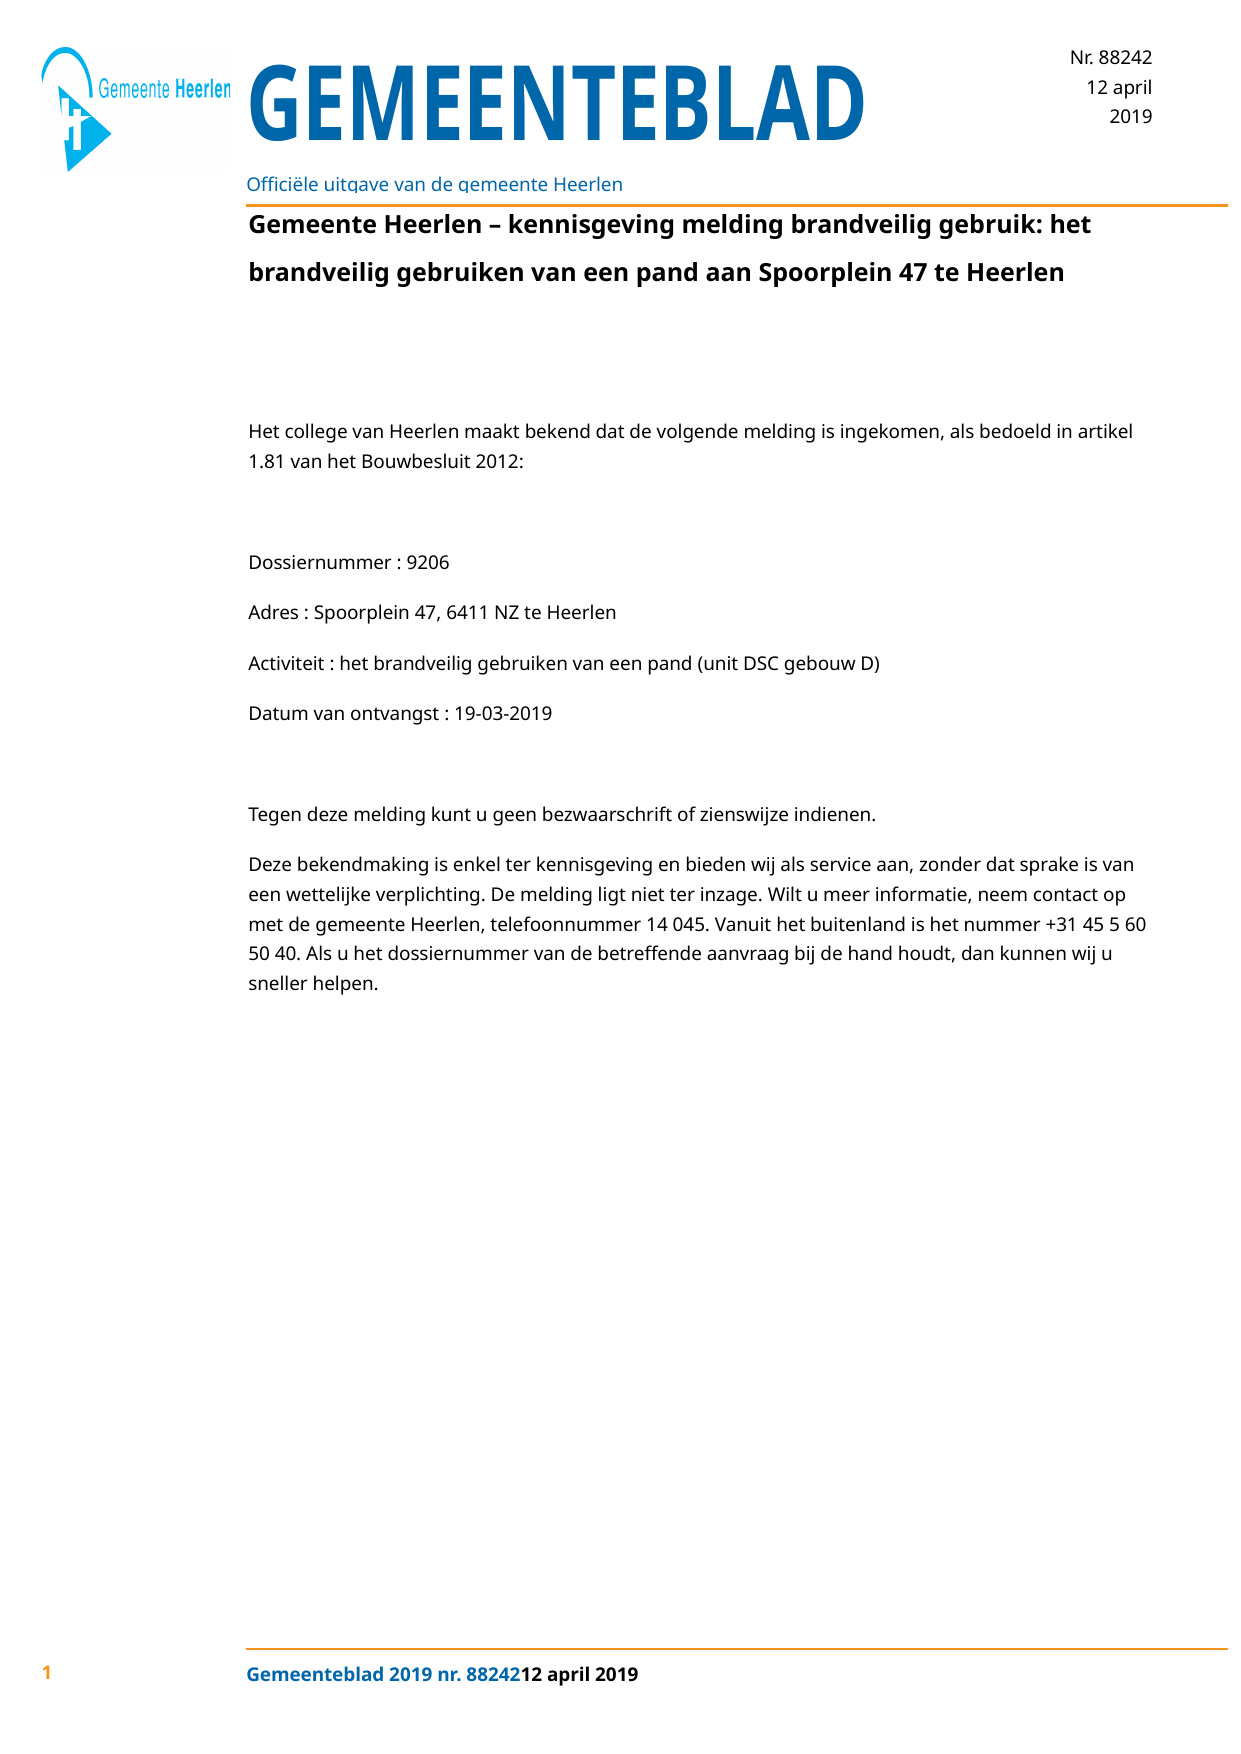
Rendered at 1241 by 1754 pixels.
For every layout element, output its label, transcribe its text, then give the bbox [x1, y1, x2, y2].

text Het college van Heerlen maakt bekend dat de volgende melding is ingekomen, als bedoeld in artikel 1.81 van het Bouwbesluit 2012: [248, 419, 1152, 474]
text Activiteit : het brandveilig gebruiken van een pand (unit DSC gebouw D) [248, 650, 1152, 676]
text Dossiernummer : 9206 [248, 549, 1152, 575]
text Adres : Spoorplein 47, 6411 NZ te Heerlen [248, 599, 1152, 625]
picture [41, 47, 58, 70]
picture [41, 47, 231, 172]
text Datum van ontvangst : 19-03-2019 [248, 700, 1152, 726]
text Gemeente Heerlen – kennisgeving melding brandveilig gebruik: het brandveilig gebruiken van een pand aan Spoorplein 47 te Heerlen [248, 207, 1152, 288]
text Deze bekendmaking is enkel ter kennisgeving en bieden wij als service aan, zonder dat sprake is van een wettelijke verplichting. De melding ligt niet ter inzage. Wilt u meer informatie, neem contact op met de gemeente Heerlen, telefoonnummer 14 045. Vanuit het buitenland is het nummer +31 45 5 60 50 40. Als u het dossiernummer van de betreffende aanvraag bij de hand houdt, dan kunnen wij u sneller helpen. [248, 852, 1152, 996]
text Tegen deze melding kunt u geen bezwaarschrift of zienswijze indienen. [248, 801, 1152, 827]
